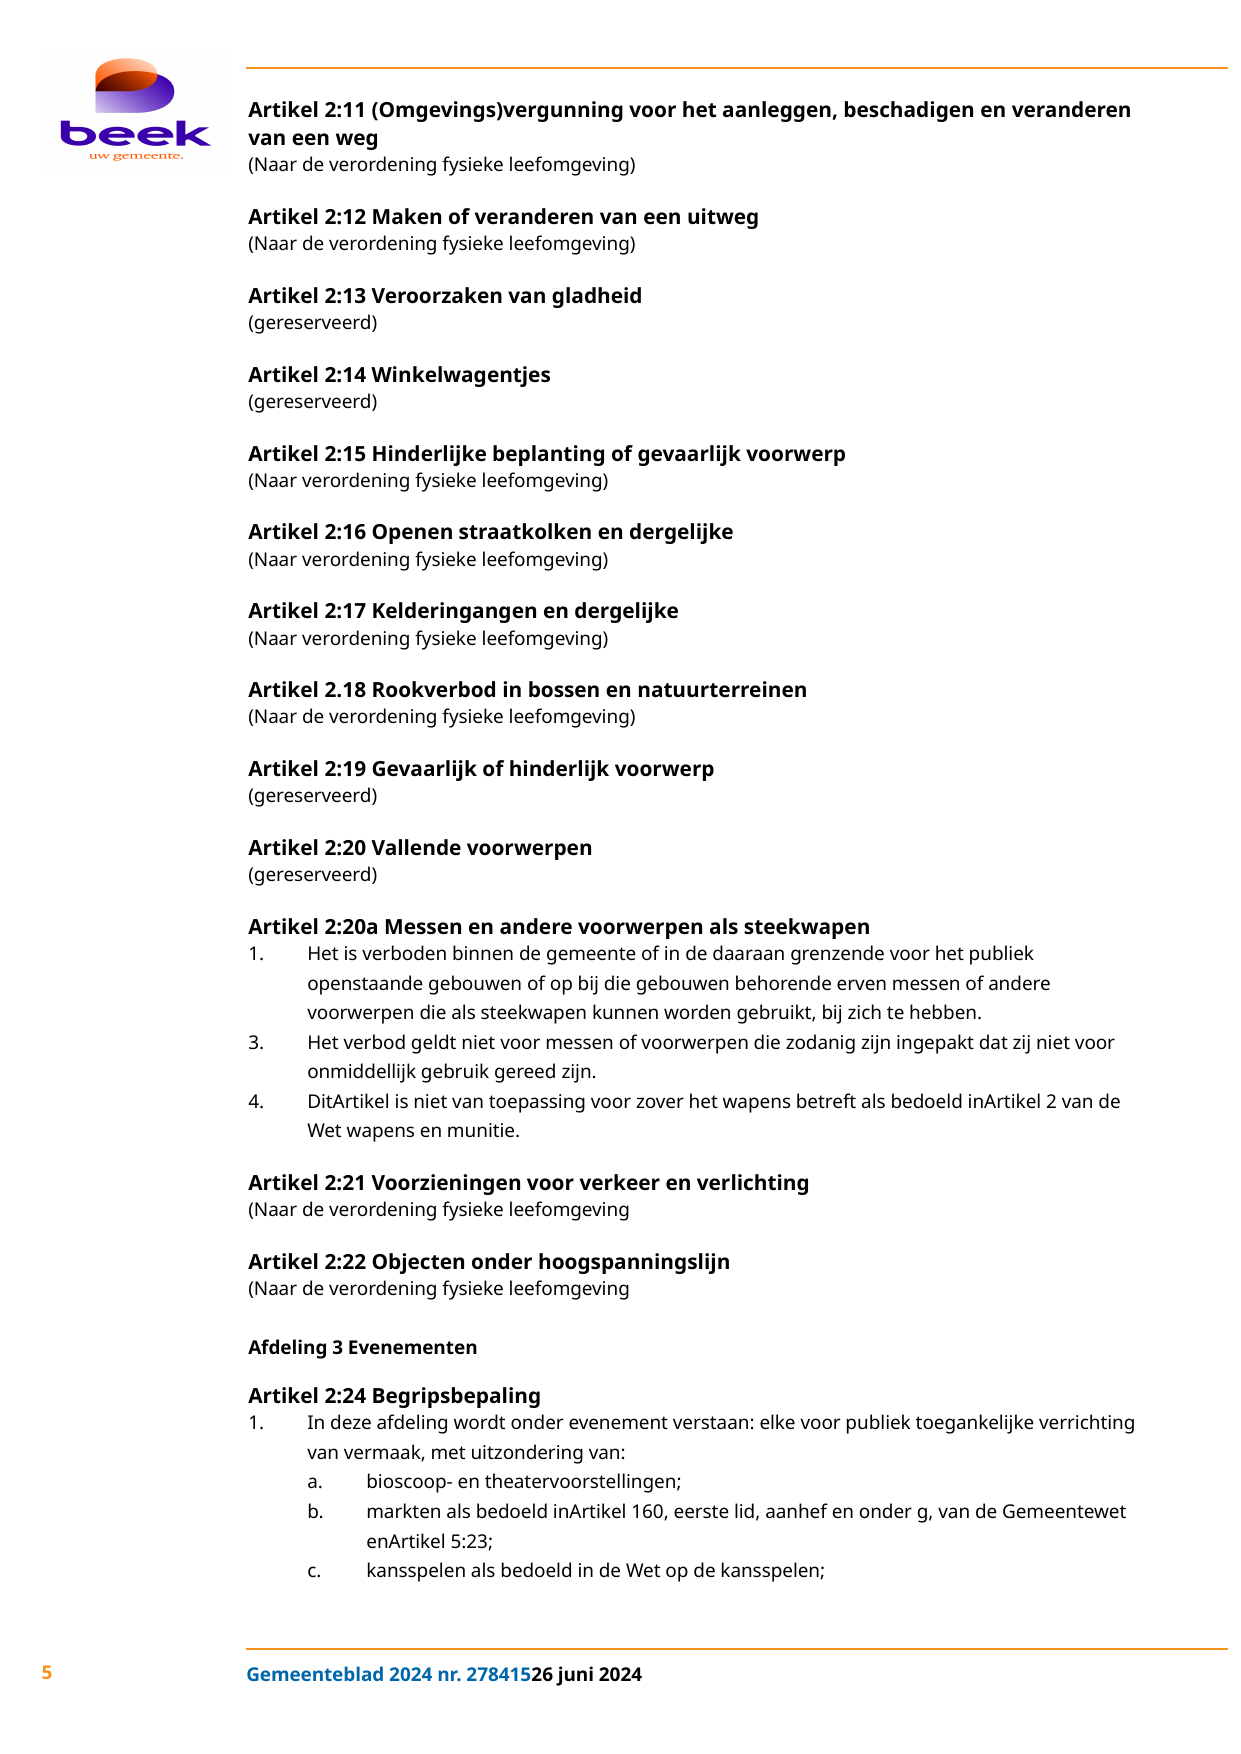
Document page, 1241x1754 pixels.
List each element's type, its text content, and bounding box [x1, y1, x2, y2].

text (Naar verordening fysieke leefomgeving) [248, 546, 1152, 572]
list bioscoop- en theatervoorstellingen; [307, 1469, 1152, 1494]
text Artikel 2:22 Objecten onder hoogspanningslijn [248, 1247, 1152, 1275]
text Artikel 2:24 Begripsbepaling [248, 1381, 1152, 1409]
list markten als bedoeld inArtikel 160, eerste lid, aanhef en onder g, van de Gemeentewet enArtikel 5:23; [307, 1498, 1152, 1554]
text (Naar de verordening fysieke leefomgeving [248, 1197, 1152, 1222]
list kansspelen als bedoeld in de Wet op de kansspelen; [307, 1557, 1152, 1583]
picture [41, 47, 231, 172]
list Het is verboden binnen de gemeente of in de daaraan grenzende voor het publiek openstaande gebouwen of op bij die gebouwen behorende erven messen of andere voorwerpen die als steekwapen kunnen worden gebruikt, bij zich te hebben. [248, 940, 1152, 1025]
text Artikel 2.18 Rookverbod in bossen en natuurterreinen [248, 675, 1152, 704]
list DitArtikel is niet van toepassing voor zover het wapens betreft als bedoeld inArtikel 2 van de Wet wapens en munitie. [248, 1088, 1152, 1143]
text Artikel 2:20 Vallende voorwerpen [248, 833, 1152, 861]
text Artikel 2:19 Gevaarlijk of hinderlijk voorwerp [248, 754, 1152, 782]
text (Naar de verordening fysieke leefomgeving) [248, 704, 1152, 729]
text (Naar de verordening fysieke leefomgeving [248, 1275, 1152, 1301]
text Artikel 2:13 Veroorzaken van gladheid [248, 281, 1152, 309]
text Artikel 2:15 Hinderlijke beplanting of gevaarlijk voorwerp [248, 439, 1152, 467]
text (Naar de verordening fysieke leefomgeving) [248, 231, 1152, 256]
text Artikel 2:12 Maken of veranderen van een uitweg [248, 202, 1152, 231]
text Artikel 2:14 Winkelwagentjes [248, 360, 1152, 388]
text (gereserveerd) [248, 782, 1152, 808]
text (gereserveerd) [248, 861, 1152, 887]
text Artikel 2:11 (Omgevings)vergunning voor het aanleggen, beschadigen en veranderen van een weg [248, 95, 1152, 152]
text (Naar verordening fysieke leefomgeving) [248, 625, 1152, 651]
text Artikel 2:16 Openen straatkolken en dergelijke [248, 517, 1152, 546]
list In deze afdeling wordt onder evenement verstaan: elke voor publiek toegankelijke verrichting van vermaak, met uitzondering van: [248, 1409, 1152, 1465]
text (Naar verordening fysieke leefomgeving) [248, 467, 1152, 493]
text Artikel 2:17 Kelderingangen en dergelijke [248, 596, 1152, 625]
text Artikel 2:20a Messen en andere voorwerpen als steekwapen [248, 912, 1152, 940]
text (Naar de verordening fysieke leefomgeving) [248, 152, 1152, 177]
text Artikel 2:21 Voorzieningen voor verkeer en verlichting [248, 1168, 1152, 1197]
text (gereserveerd) [248, 388, 1152, 414]
text (gereserveerd) [248, 309, 1152, 335]
text Afdeling 3 Evenementen [248, 1334, 1152, 1360]
list Het verbod geldt niet voor messen of voorwerpen die zodanig zijn ingepakt dat zij niet voor onmiddellijk gebruik gereed zijn. [248, 1029, 1152, 1084]
